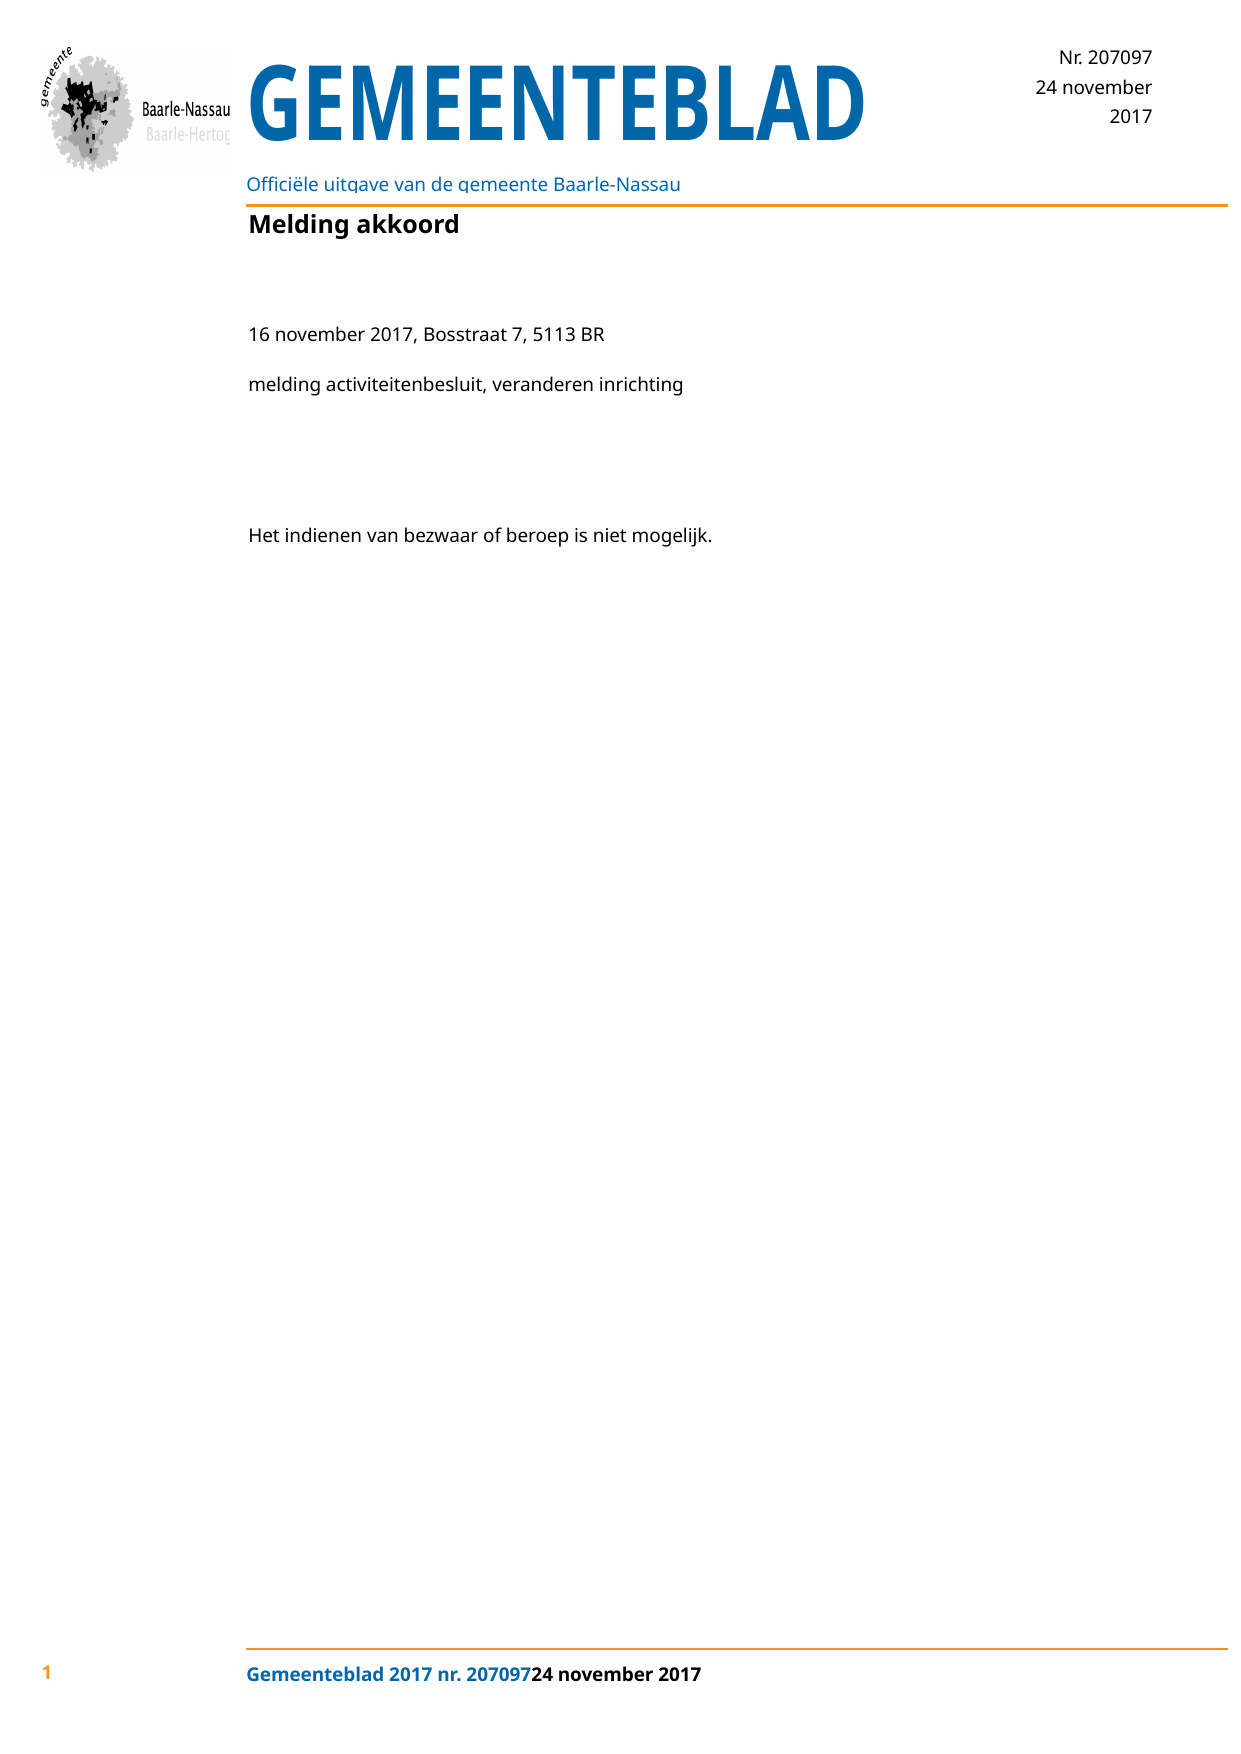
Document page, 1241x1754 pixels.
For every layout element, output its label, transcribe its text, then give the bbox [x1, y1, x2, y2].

text Melding akkoord [248, 207, 1152, 241]
text 16 november 2017, Bosstraat 7, 5113 BR [248, 321, 1152, 346]
picture [41, 47, 231, 172]
text Het indienen van bezwaar of beroep is niet mogelijk. [248, 522, 1152, 548]
text melding activiteitenbesluit, veranderen inrichting [248, 371, 1152, 397]
